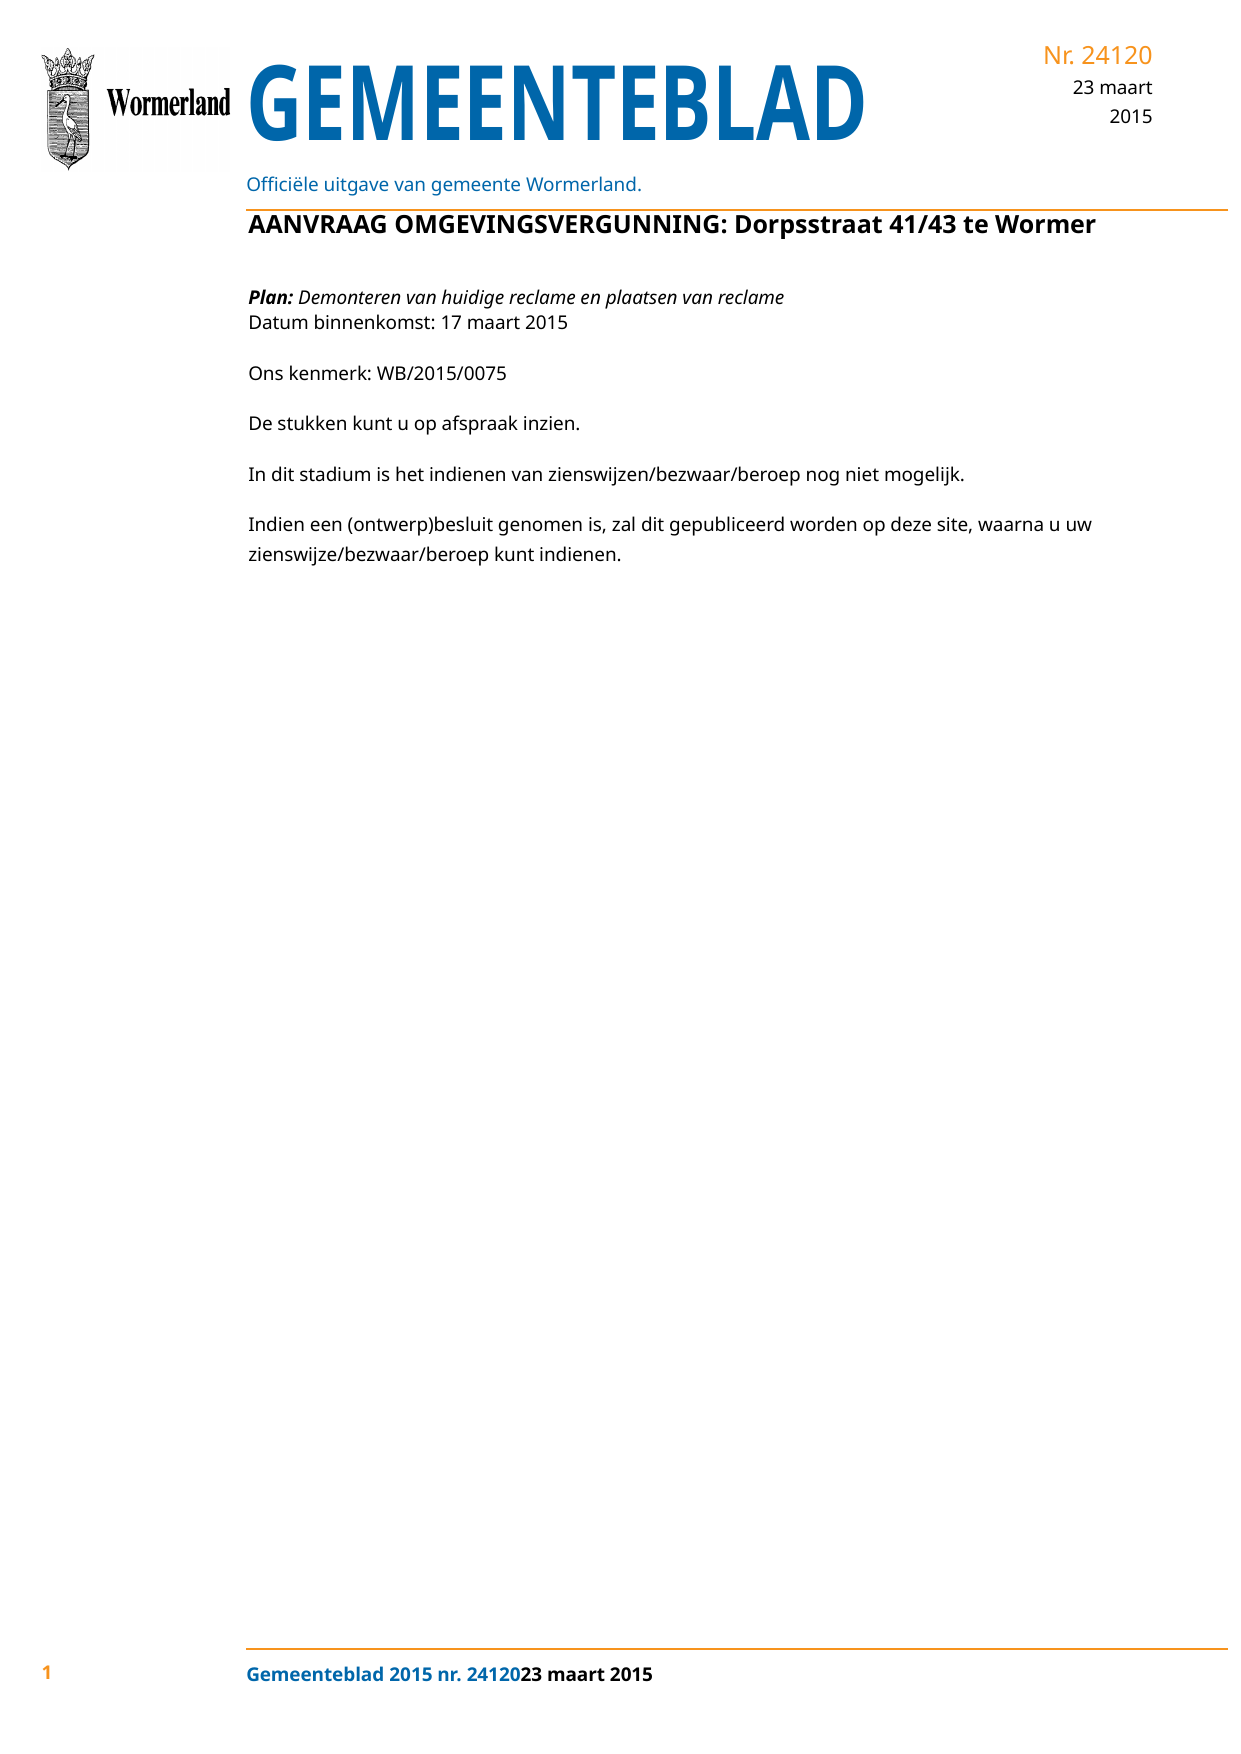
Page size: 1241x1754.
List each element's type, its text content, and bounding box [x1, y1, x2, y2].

text Indien een (ontwerp)besluit genomen is, zal dit gepubliceerd worden op deze site, waarna u uw zienswijze/bezwaar/beroep kunt indienen. [248, 511, 1152, 567]
picture [41, 47, 231, 172]
text AANVRAAG OMGEVINGSVERGUNNING: Dorpsstraat 41/43 te Wormer [248, 211, 1152, 241]
text Ons kenmerk: WB/2015/0075 [248, 360, 1152, 386]
text De stukken kunt u op afspraak inzien. [248, 410, 1152, 436]
text Plan: Demonteren van huidige reclame en plaatsen van reclame [248, 284, 1152, 309]
text Datum binnenkomst: 17 maart 2015 [248, 309, 1152, 335]
text In dit stadium is het indienen van zienswijzen/bezwaar/beroep nog niet mogelijk. [248, 461, 1152, 487]
